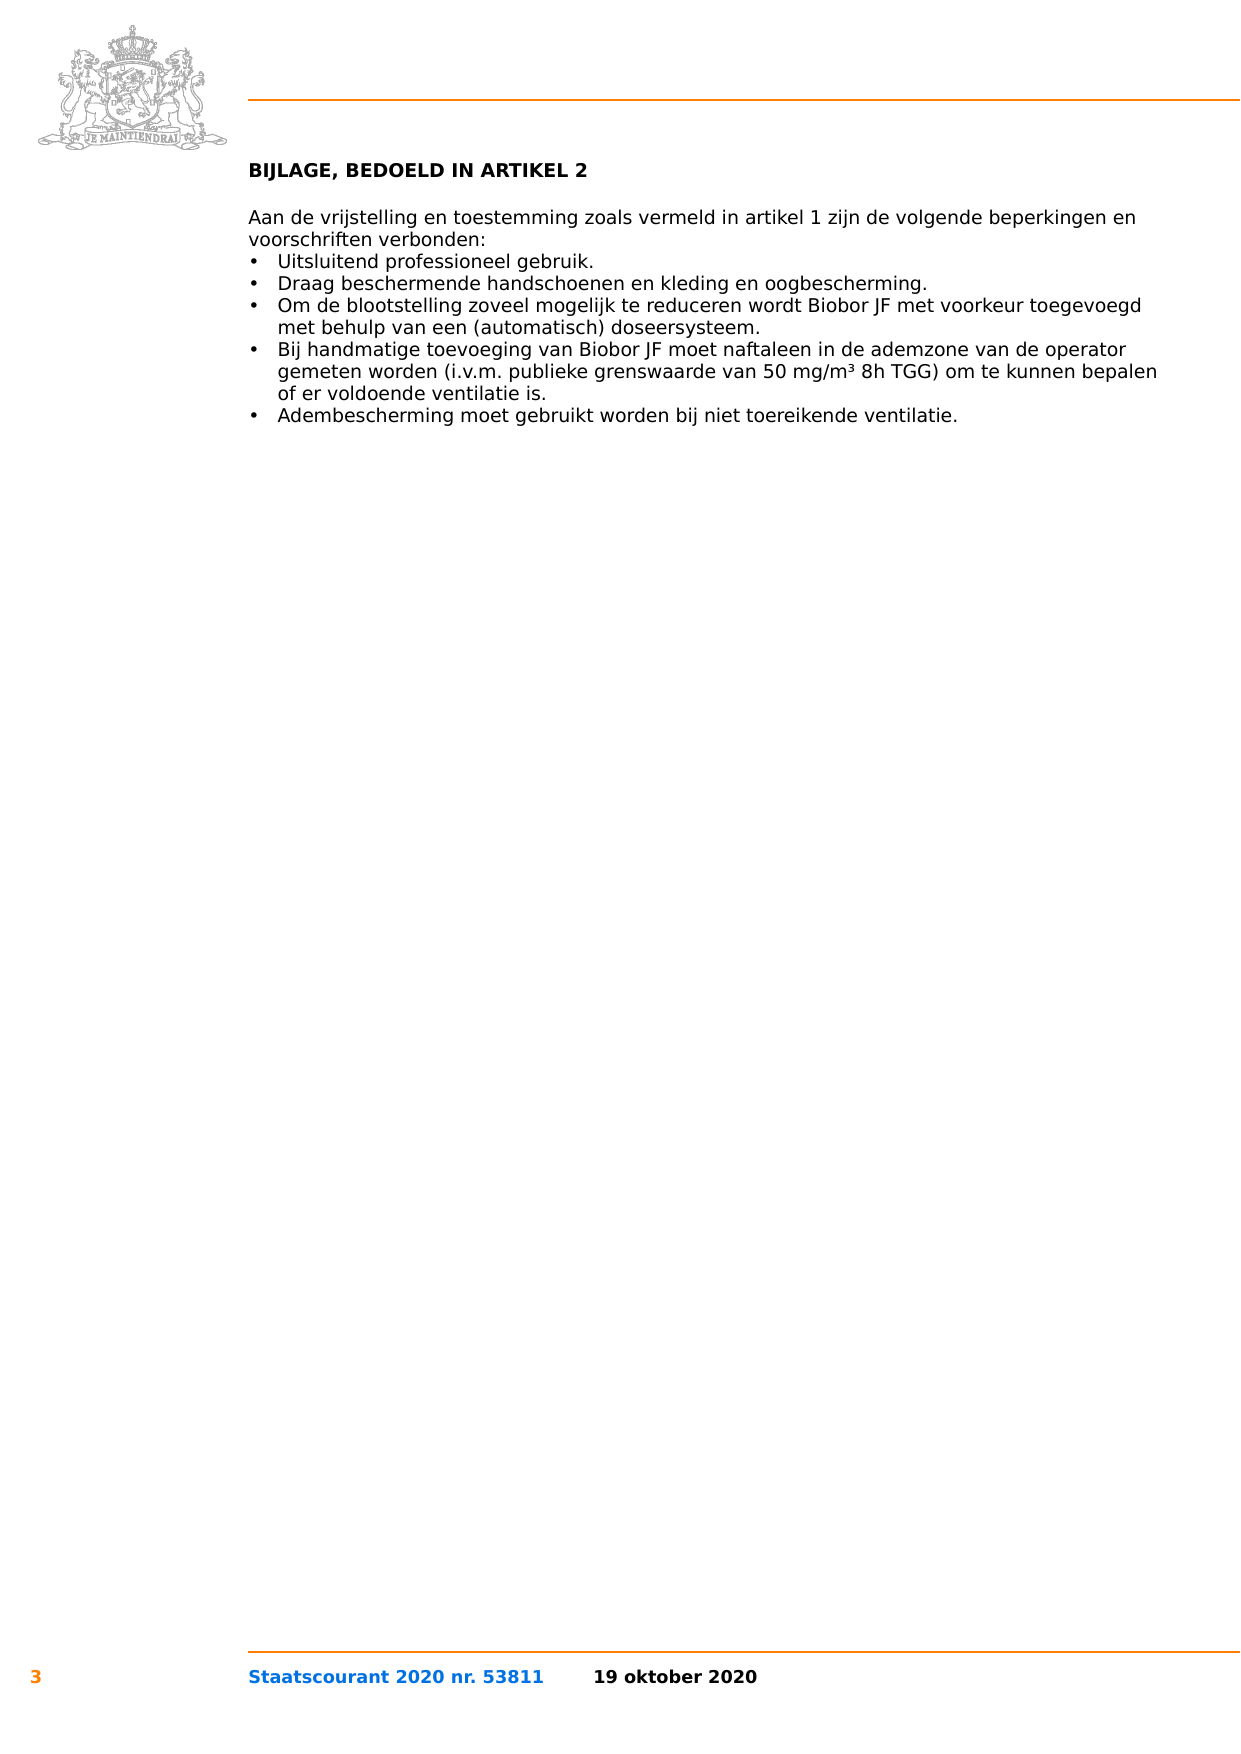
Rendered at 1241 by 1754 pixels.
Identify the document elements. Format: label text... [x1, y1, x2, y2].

text • Om de blootstelling zoveel mogelijk te reduceren wordt Biobor JF met voorkeur toegevoegd met behulp van een (automatisch) doseersysteem. [248, 295, 1163, 339]
text • Uitsluitend professioneel gebruik. [248, 251, 1163, 273]
text • Bij handmatige toevoeging van Biobor JF moet naftaleen in de ademzone van de operator gemeten worden (i.v.m. publieke grenswaarde van 50 mg/m³ 8h TGG) om te kunnen bepalen of er voldoende ventilatie is. [248, 339, 1163, 405]
text • Adembescherming moet gebruikt worden bij niet toereikende ventilatie. [248, 405, 1163, 427]
picture [38, 25, 227, 150]
text • Draag beschermende handschoenen en kleding en oogbescherming. [248, 273, 1163, 295]
subtitle BIJLAGE, BEDOELD IN ARTIKEL 2 [248, 160, 1163, 182]
text Aan de vrijstelling en toestemming zoals vermeld in artikel 1 zijn de volgende beperkingen en voorschriften verbonden: [248, 207, 1163, 251]
